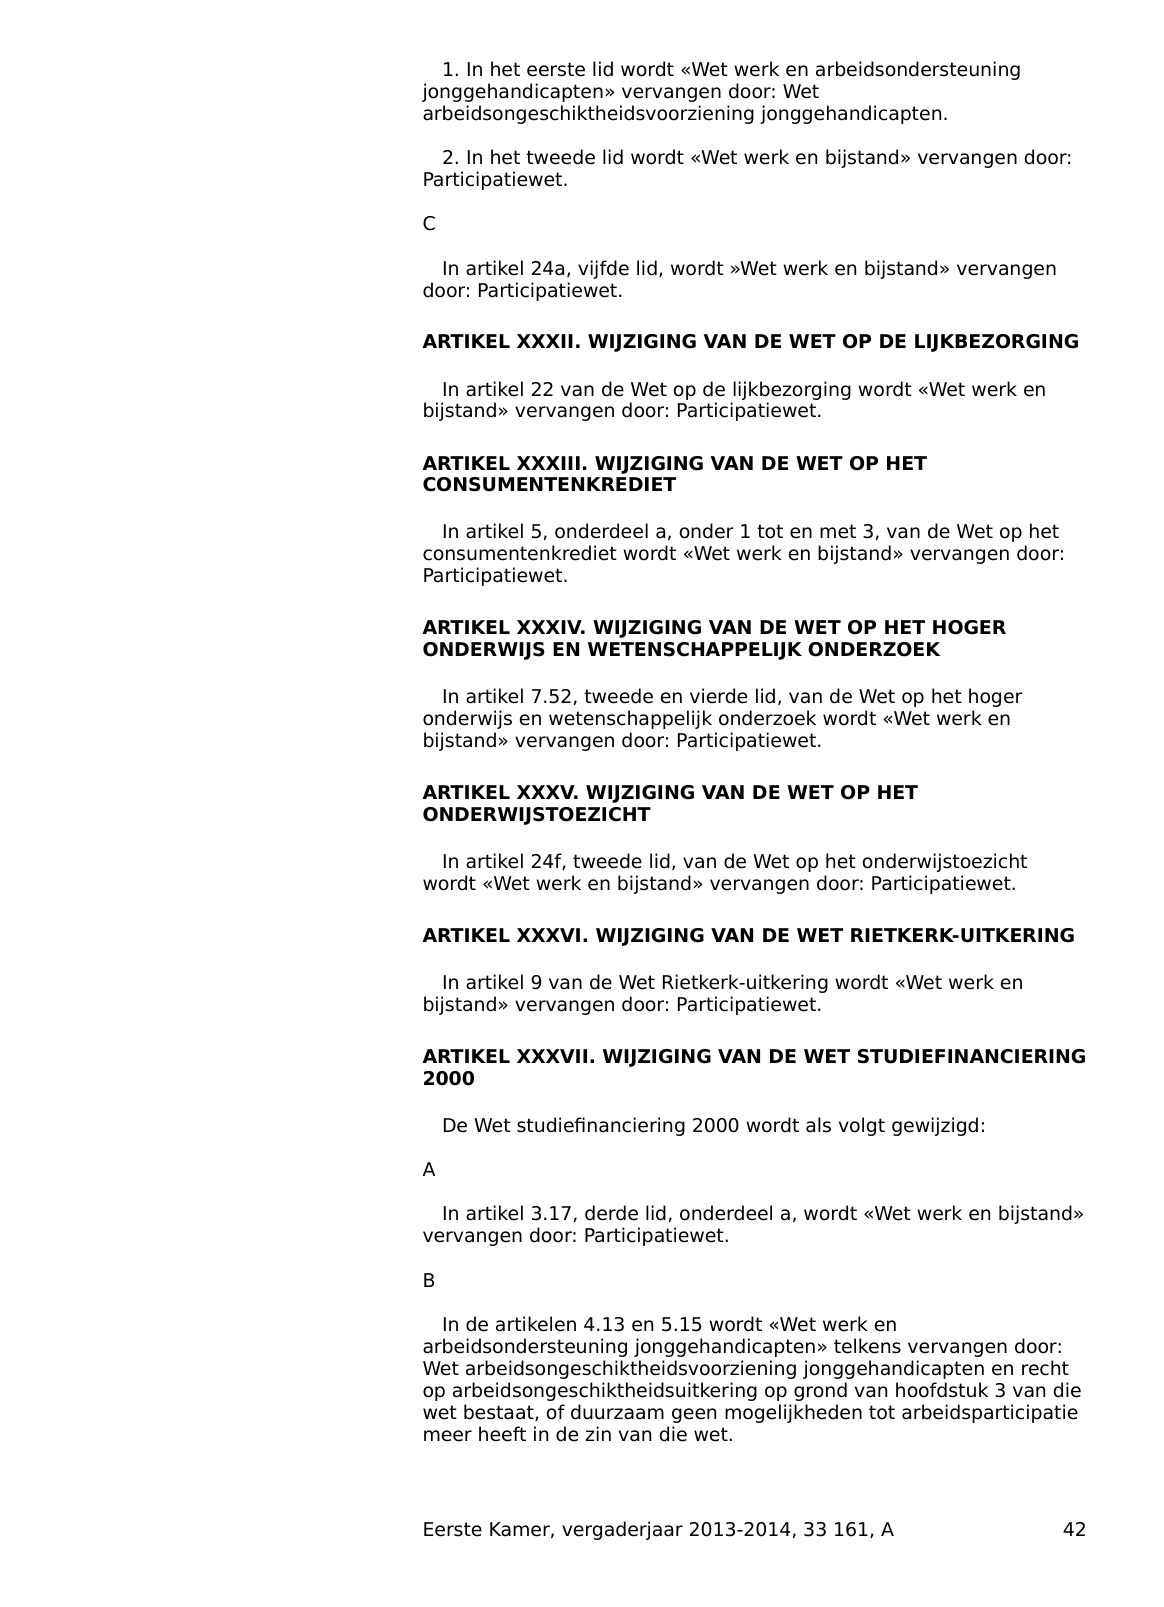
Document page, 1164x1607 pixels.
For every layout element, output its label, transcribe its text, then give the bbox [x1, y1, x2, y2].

subtitle ARTIKEL XXXIV. WIJZIGING VAN DE WET OP HET HOGER ONDERWIJS EN WETENSCHAPPELIJK ONDERZOEK [422, 617, 1087, 661]
subtitle ARTIKEL XXXV. WIJZIGING VAN DE WET OP HET ONDERWIJSTOEZICHT [422, 782, 1087, 826]
text 1. In het eerste lid wordt «Wet werk en arbeidsondersteuning jonggehandicapten» vervangen door: Wet arbeidsongeschiktheidsvoorziening jonggehandicapten. [422, 59, 1087, 125]
text In artikel 5, onderdeel a, onder 1 tot en met 3, van de Wet op het consumentenkrediet wordt «Wet werk en bijstand» vervangen door: Participatiewet. [422, 521, 1087, 587]
text 2. In het tweede lid wordt «Wet werk en bijstand» vervangen door: Participatiewet. [422, 147, 1087, 191]
text In artikel 9 van de Wet Rietkerk-uitkering wordt «Wet werk en bijstand» vervangen door: Participatiewet. [422, 972, 1087, 1016]
subtitle ARTIKEL XXXIII. WIJZIGING VAN DE WET OP HET CONSUMENTENKREDIET [422, 452, 1087, 496]
subtitle ARTIKEL XXXII. WIJZIGING VAN DE WET OP DE LIJKBEZORGING [422, 331, 1087, 353]
text In artikel 3.17, derde lid, onderdeel a, wordt «Wet werk en bijstand» vervangen door: Participatiewet. [422, 1203, 1087, 1247]
subtitle ARTIKEL XXXVI. WIJZIGING VAN DE WET RIETKERK-UITKERING [422, 925, 1087, 947]
text C [422, 213, 1087, 235]
text B [422, 1269, 1087, 1291]
subtitle ARTIKEL XXXVII. WIJZIGING VAN DE WET STUDIEFINANCIERING 2000 [422, 1046, 1087, 1090]
text A [422, 1159, 1087, 1181]
text In artikel 22 van de Wet op de lijkbezorging wordt «Wet werk en bijstand» vervangen door: Participatiewet. [422, 378, 1087, 422]
text In de artikelen 4.13 en 5.15 wordt «Wet werk en arbeidsondersteuning jonggehandicapten» telkens vervangen door: Wet arbeidsongeschiktheidsvoorziening jonggehandicapten en recht op arbeidsongeschiktheidsuitkering op grond van hoofdstuk 3 van die wet bestaat, of duurzaam geen mogelijkheden tot arbeidsparticipatie meer heeft in de zin van die wet. [422, 1314, 1087, 1446]
text De Wet studiefinanciering 2000 wordt als volgt gewijzigd: [422, 1115, 1087, 1137]
text In artikel 24a, vijfde lid, wordt »Wet werk en bijstand» vervangen door: Participatiewet. [422, 257, 1087, 301]
text In artikel 7.52, tweede en vierde lid, van de Wet op het hoger onderwijs en wetenschappelijk onderzoek wordt «Wet werk en bijstand» vervangen door: Participatiewet. [422, 686, 1087, 752]
text In artikel 24f, tweede lid, van de Wet op het onderwijstoezicht wordt «Wet werk en bijstand» vervangen door: Participatiewet. [422, 851, 1087, 895]
